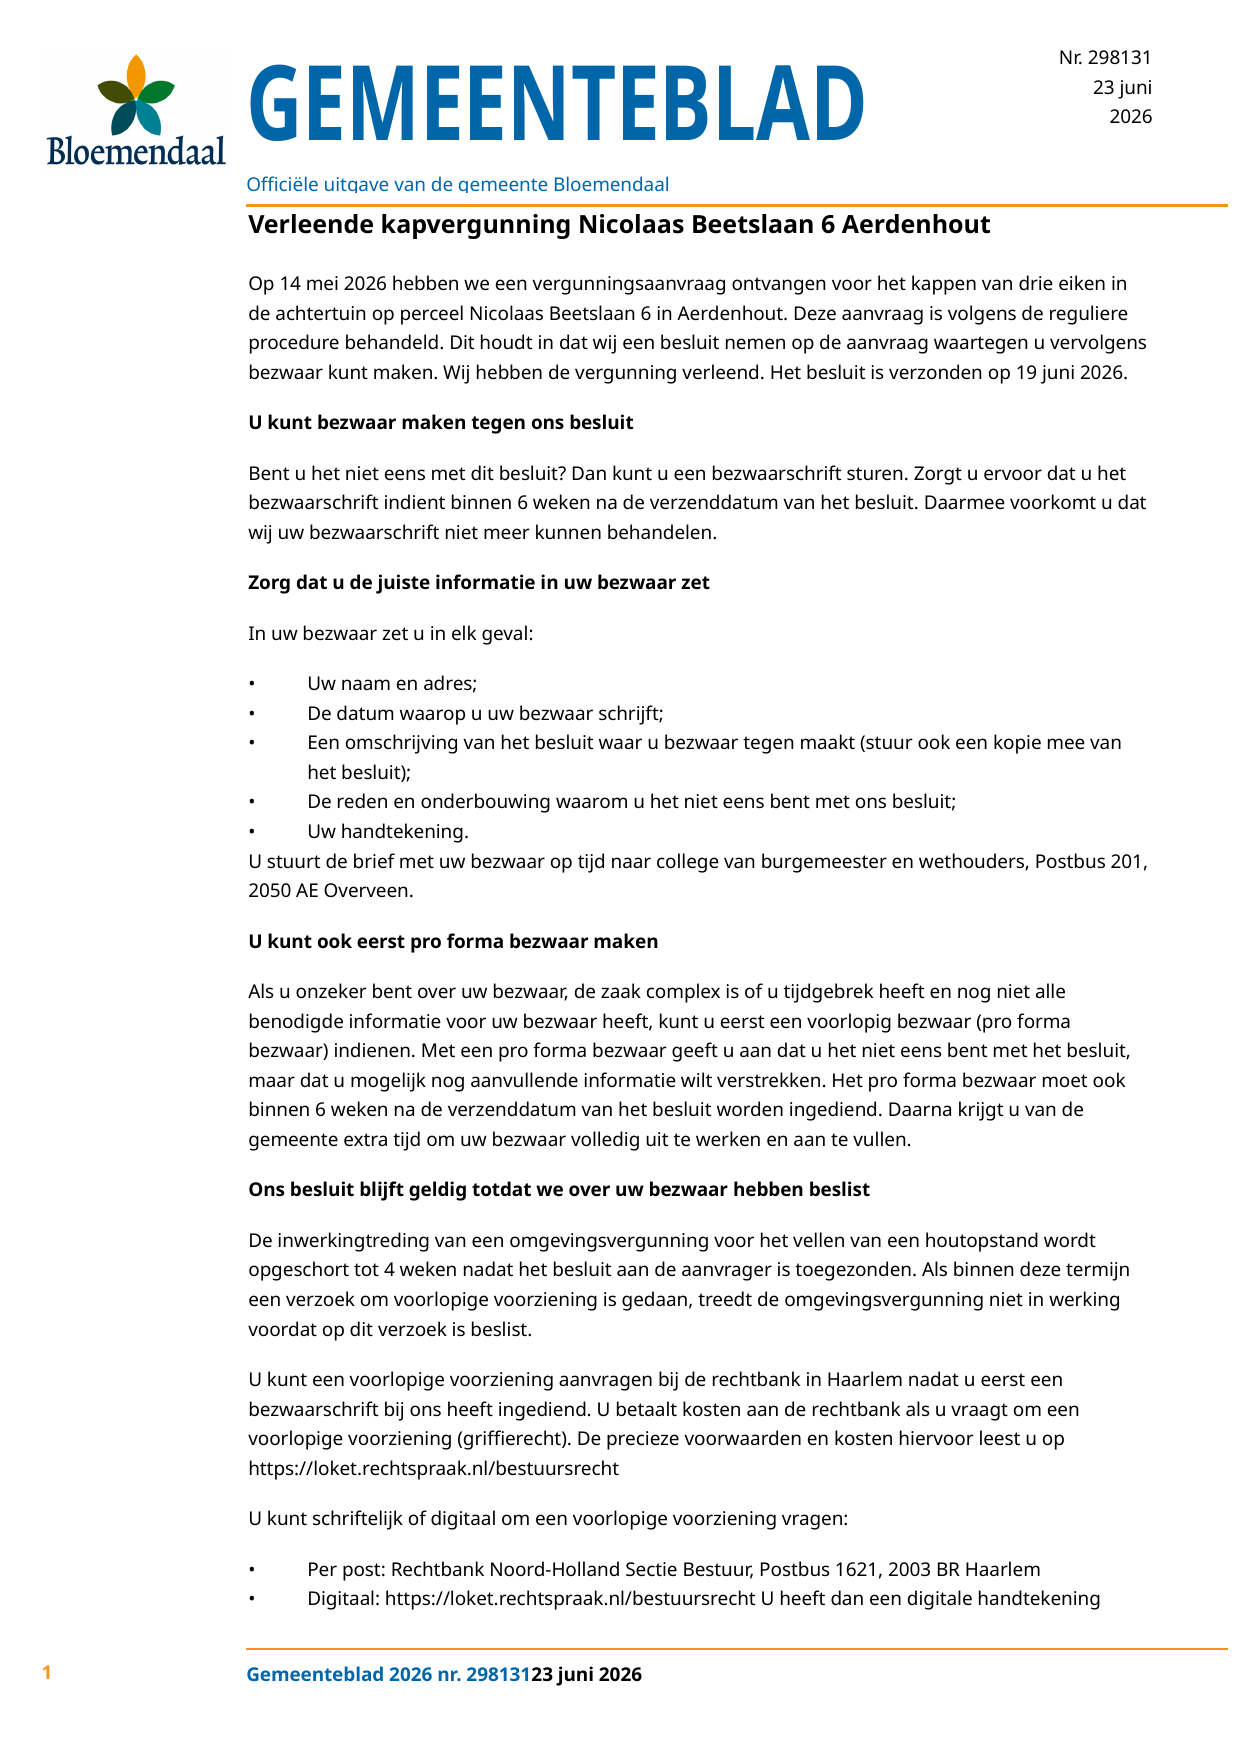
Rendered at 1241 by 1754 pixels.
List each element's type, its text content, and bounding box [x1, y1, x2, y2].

text Ons besluit blijft geldig totdat we over uw bezwaar hebben beslist [248, 1177, 1152, 1202]
text Op 14 mei 2026 hebben we een vergunningsaanvraag ontvangen voor het kappen van drie eiken in de achtertuin op perceel Nicolaas Beetslaan 6 in Aerdenhout. Deze aanvraag is volgens de reguliere procedure behandeld. Dit houdt in dat wij een besluit nemen op de aanvraag waartegen u vervolgens bezwaar kunt maken. Wij hebben de vergunning verleend. Het besluit is verzonden op 19 juni 2026. [248, 270, 1152, 385]
text Als u onzeker bent over uw bezwaar, de zaak complex is of u tijdgebrek heeft en nog niet alle benodigde informatie voor uw bezwaar heeft, kunt u eerst een voorlopig bezwaar (pro forma bezwaar) indienen. Met een pro forma bezwaar geeft u aan dat u het niet eens bent met het besluit, maar dat u mogelijk nog aanvullende informatie wilt verstrekken. Het pro forma bezwaar moet ook binnen 6 weken na de verzenddatum van het besluit worden ingediend. Daarna krijgt u van de gemeente extra tijd om uw bezwaar volledig uit te werken en aan te vullen. [248, 978, 1152, 1152]
list Uw handtekening. [248, 818, 1152, 844]
text U kunt bezwaar maken tegen ons besluit [248, 409, 1152, 435]
list De reden en onderbouwing waarom u het niet eens bent met ons besluit; [248, 789, 1152, 814]
list Per post: Rechtbank Noord-Holland Sectie Bestuur, Postbus 1621, 2003 BR Haarlem [248, 1556, 1152, 1581]
list De datum waarop u uw bezwaar schrijft; [248, 700, 1152, 726]
list Een omschrijving van het besluit waar u bezwaar tegen maakt (stuur ook een kopie mee van het besluit); [248, 729, 1152, 785]
text U stuurt de brief met uw bezwaar op tijd naar college van burgemeester en wethouders, Postbus 201, 2050 AE Overveen. [248, 848, 1152, 903]
text Bent u het niet eens met dit besluit? Dan kunt u een bezwaarschrift sturen. Zorgt u ervoor dat u het bezwaarschrift indient binnen 6 weken na de verzenddatum van het besluit. Daarmee voorkomt u dat wij uw bezwaarschrift niet meer kunnen behandelen. [248, 460, 1152, 545]
text U kunt ook eerst pro forma bezwaar maken [248, 928, 1152, 953]
text Verleende kapvergunning Nicolaas Beetslaan 6 Aerdenhout [248, 207, 1152, 241]
picture [41, 47, 231, 172]
text De inwerkingtreding van een omgevingsvergunning voor het vellen van een houtopstand wordt opgeschort tot 4 weken nadat het besluit aan de aanvrager is toegezonden. Als binnen deze termijn een verzoek om voorlopige voorziening is gedaan, treedt de omgevingsvergunning niet in werking voordat op dit verzoek is beslist. [248, 1227, 1152, 1341]
text In uw bezwaar zet u in elk geval: [248, 620, 1152, 646]
text U kunt een voorlopige voorziening aanvragen bij de rechtbank in Haarlem nadat u eerst een bezwaarschrift bij ons heeft ingediend. U betaalt kosten aan de rechtbank als u vraagt om een voorlopige voorziening (griffierecht). De precieze voorwaarden en kosten hiervoor leest u op https://loket.rechtspraak.nl/bestuursrecht [248, 1366, 1152, 1481]
text Zorg dat u de juiste informatie in uw bezwaar zet [248, 569, 1152, 595]
list Digitaal: https://loket.rechtspraak.nl/bestuursrecht U heeft dan een digitale handtekening [248, 1585, 1152, 1611]
list Uw naam en adres; [248, 670, 1152, 696]
text U kunt schriftelijk of digitaal om een voorlopige voorziening vragen: [248, 1505, 1152, 1531]
